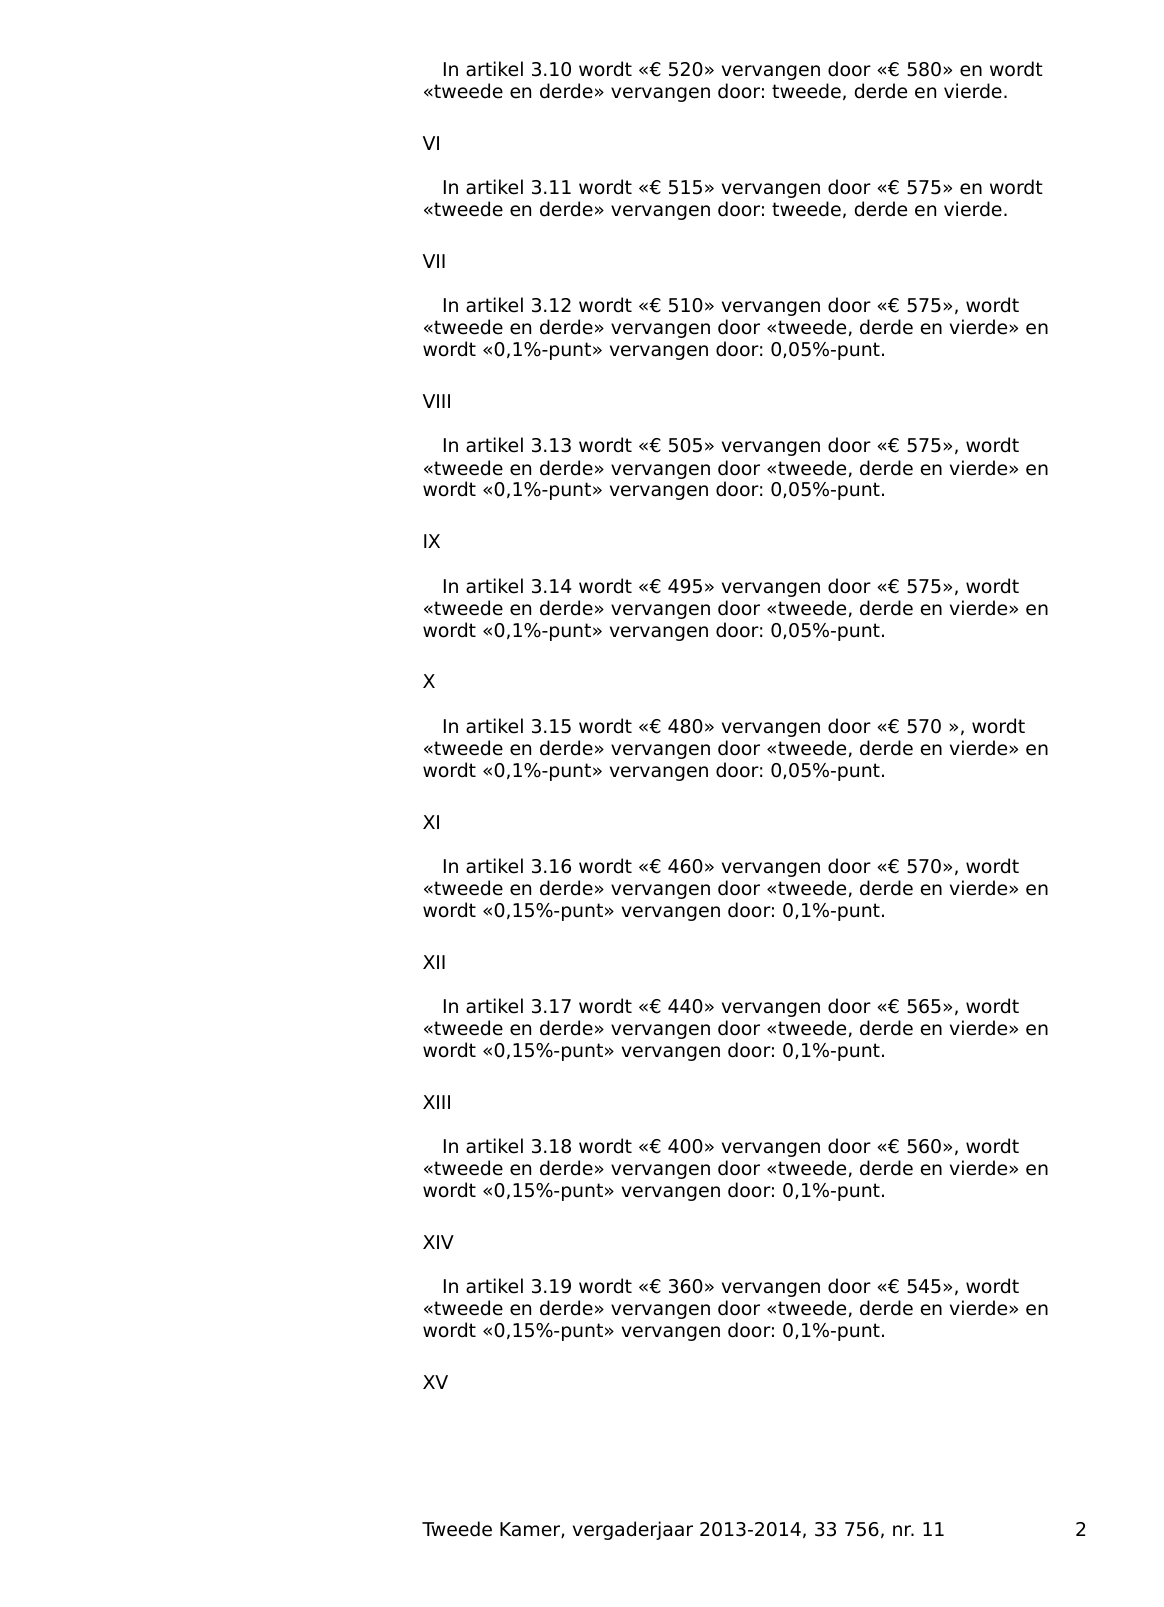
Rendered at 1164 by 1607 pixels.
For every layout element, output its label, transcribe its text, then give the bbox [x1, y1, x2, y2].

text In artikel 3.15 wordt «€ 480» vervangen door «€ 570 », wordt «tweede en derde» vervangen door «tweede, derde en vierde» en wordt «0,1%-punt» vervangen door: 0,05%-punt. [422, 716, 1087, 782]
text In artikel 3.11 wordt «€ 515» vervangen door «€ 575» en wordt «tweede en derde» vervangen door: tweede, derde en vierde. [422, 177, 1087, 221]
text In artikel 3.19 wordt «€ 360» vervangen door «€ 545», wordt «tweede en derde» vervangen door «tweede, derde en vierde» en wordt «0,15%-punt» vervangen door: 0,1%-punt. [422, 1276, 1087, 1342]
text In artikel 3.10 wordt «€ 520» vervangen door «€ 580» en wordt «tweede en derde» vervangen door: tweede, derde en vierde. [422, 59, 1087, 103]
text In artikel 3.17 wordt «€ 440» vervangen door «€ 565», wordt «tweede en derde» vervangen door «tweede, derde en vierde» en wordt «0,15%-punt» vervangen door: 0,1%-punt. [422, 996, 1087, 1062]
subtitle X [422, 671, 1087, 693]
text In artikel 3.16 wordt «€ 460» vervangen door «€ 570», wordt «tweede en derde» vervangen door «tweede, derde en vierde» en wordt «0,15%-punt» vervangen door: 0,1%-punt. [422, 856, 1087, 922]
subtitle VI [422, 133, 1087, 155]
subtitle XII [422, 952, 1087, 974]
text In artikel 3.12 wordt «€ 510» vervangen door «€ 575», wordt «tweede en derde» vervangen door «tweede, derde en vierde» en wordt «0,1%-punt» vervangen door: 0,05%-punt. [422, 295, 1087, 361]
subtitle XIV [422, 1232, 1087, 1254]
subtitle XI [422, 812, 1087, 833]
text In artikel 3.13 wordt «€ 505» vervangen door «€ 575», wordt «tweede en derde» vervangen door «tweede, derde en vierde» en wordt «0,1%-punt» vervangen door: 0,05%-punt. [422, 435, 1087, 501]
text In artikel 3.18 wordt «€ 400» vervangen door «€ 560», wordt «tweede en derde» vervangen door «tweede, derde en vierde» en wordt «0,15%-punt» vervangen door: 0,1%-punt. [422, 1136, 1087, 1202]
subtitle VII [422, 251, 1087, 273]
subtitle VIII [422, 391, 1087, 413]
subtitle XIII [422, 1092, 1087, 1114]
subtitle XV [422, 1372, 1087, 1394]
subtitle IX [422, 531, 1087, 553]
text In artikel 3.14 wordt «€ 495» vervangen door «€ 575», wordt «tweede en derde» vervangen door «tweede, derde en vierde» en wordt «0,1%-punt» vervangen door: 0,05%-punt. [422, 576, 1087, 641]
